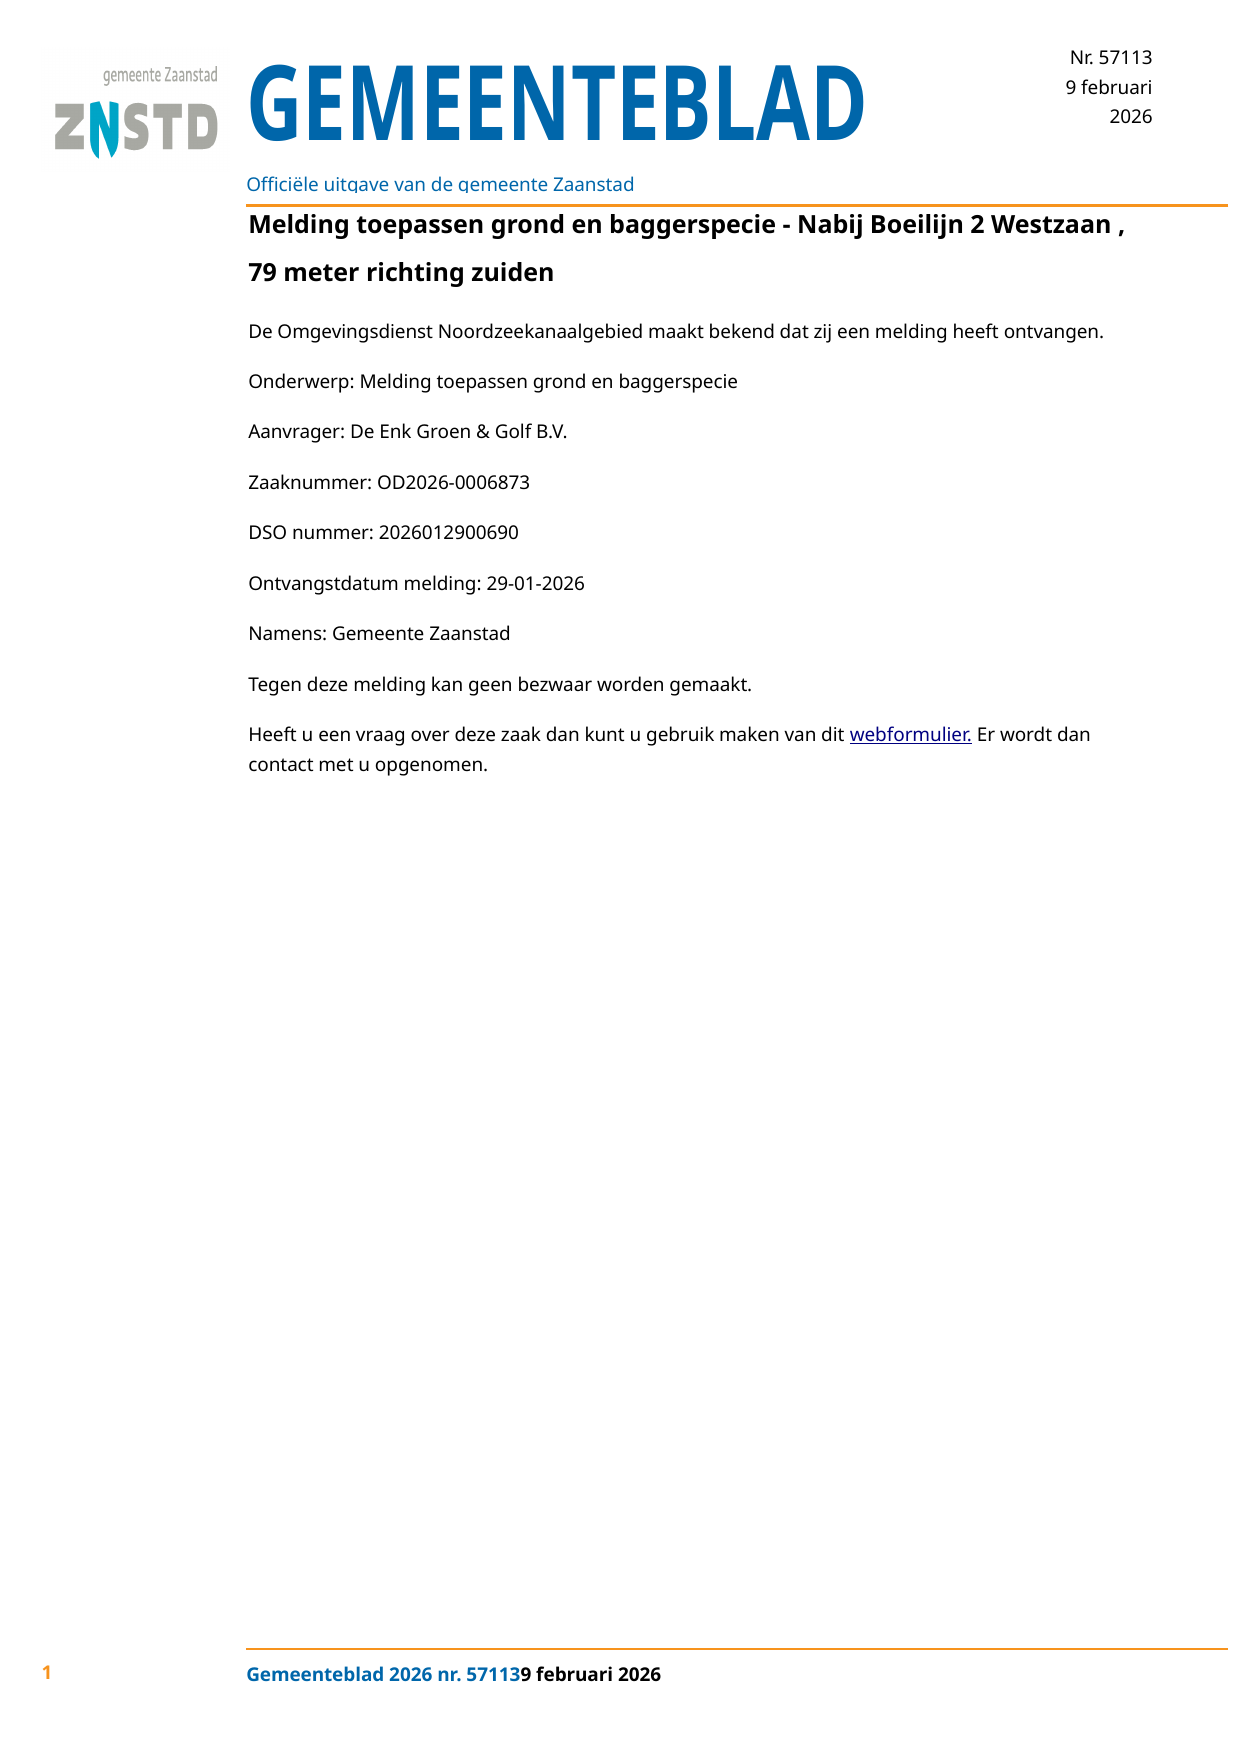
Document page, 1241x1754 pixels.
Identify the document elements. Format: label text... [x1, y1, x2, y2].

text Zaaknummer: OD2026-0006873 [248, 469, 1152, 495]
text Namens: Gemeente Zaanstad [248, 620, 1152, 646]
text Heeft u een vraag over deze zaak dan kunt u gebruik maken van dit webformulier. Er wordt dan contact met u opgenomen. [248, 721, 1152, 777]
text DSO nummer: 2026012900690 [248, 519, 1152, 545]
text Aanvrager: De Enk Groen & Golf B.V. [248, 419, 1152, 444]
text Tegen deze melding kan geen bezwaar worden gemaakt. [248, 671, 1152, 697]
text Onderwerp: Melding toepassen grond en baggerspecie [248, 368, 1152, 394]
text Melding toepassen grond en baggerspecie - Nabij Boeilijn 2 Westzaan , 79 meter richting zuiden [248, 207, 1152, 288]
text Ontvangstdatum melding: 29-01-2026 [248, 570, 1152, 596]
picture [41, 47, 231, 172]
text De Omgevingsdienst Noordzeekanaalgebied maakt bekend dat zij een melding heeft ontvangen. [248, 318, 1152, 344]
